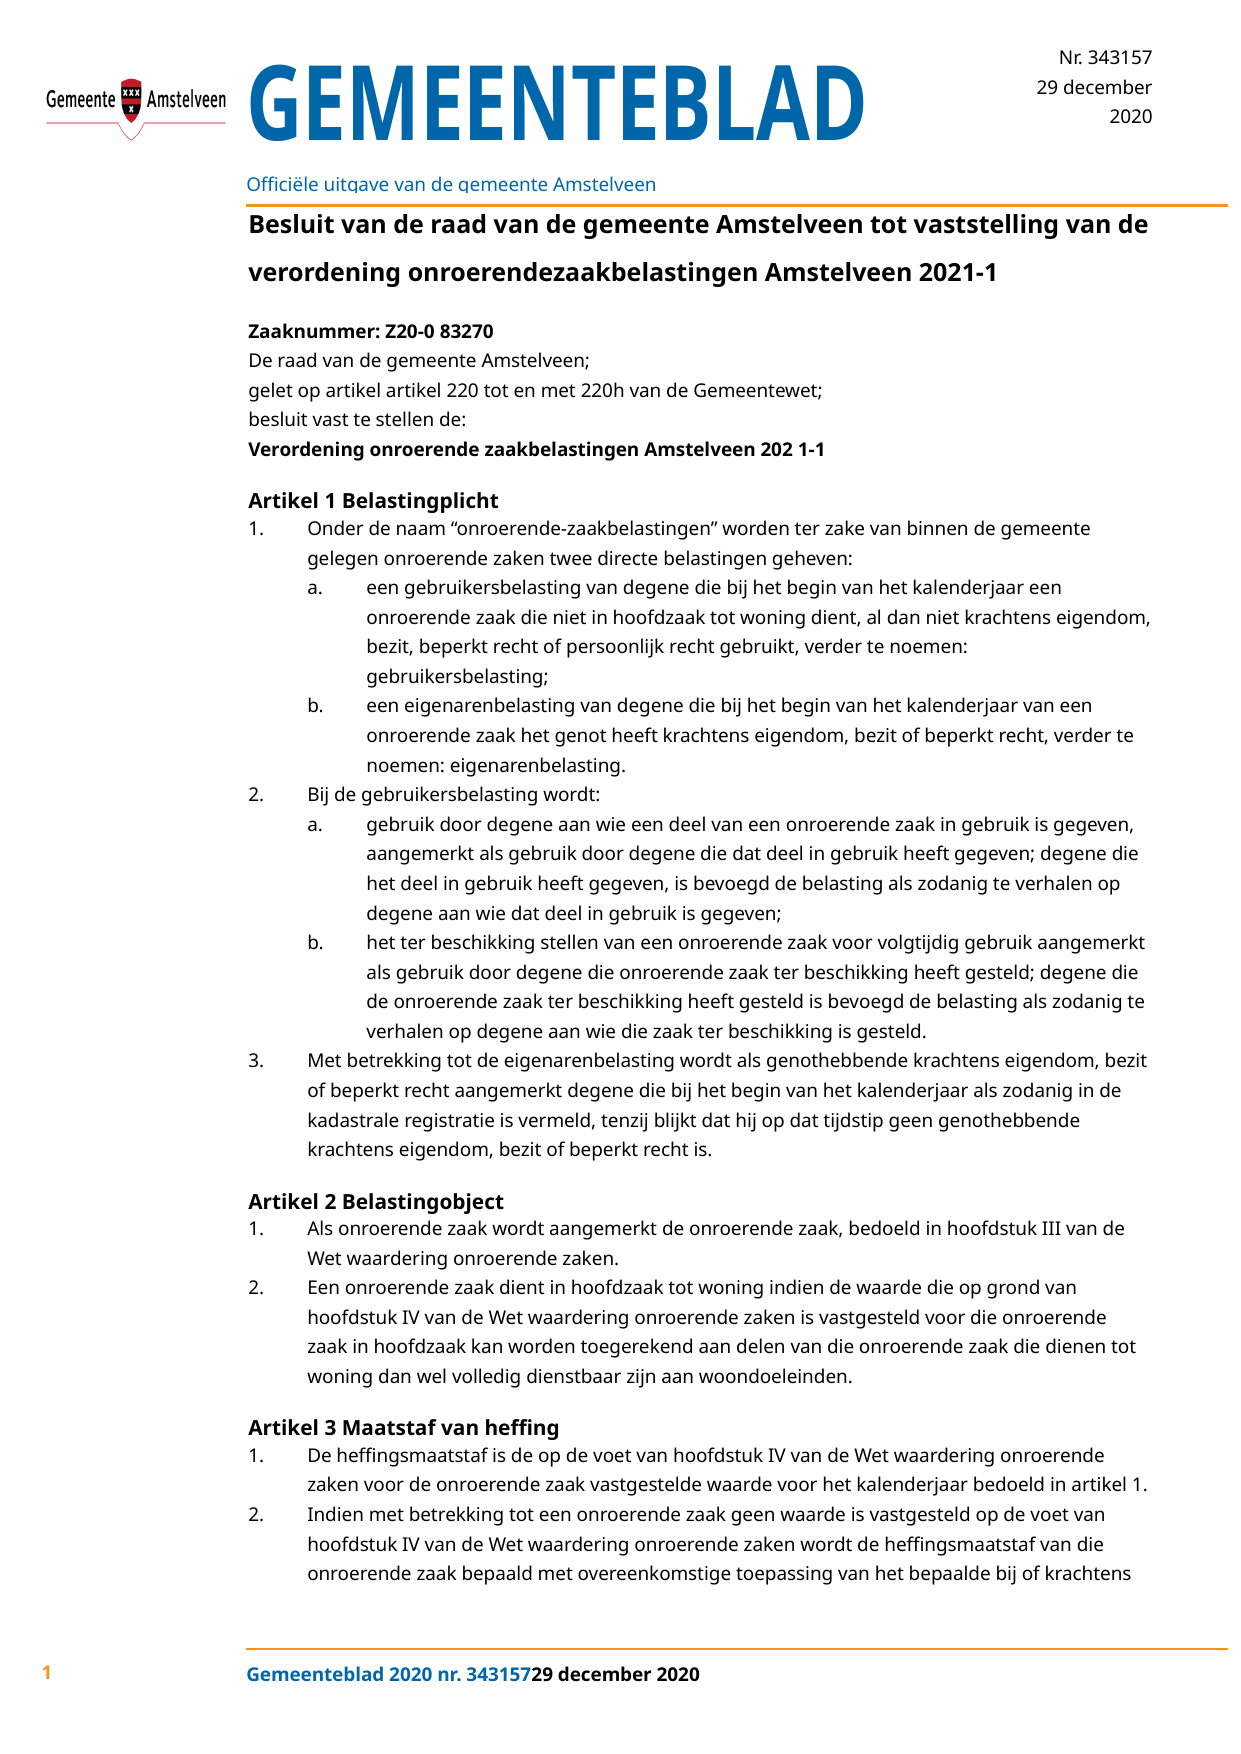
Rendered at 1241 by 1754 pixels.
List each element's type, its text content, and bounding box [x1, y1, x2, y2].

text gelet op artikel artikel 220 tot en met 220h van de Gemeentewet; [248, 377, 1152, 403]
text Artikel 3 Maatstaf van heffing [248, 1413, 1152, 1442]
list Onder de naam “onroerende-zaakbelastingen” worden ter zake van binnen de gemeente gelegen onroerende zaken twee directe belastingen geheven: [248, 515, 1152, 570]
text Artikel 1 Belastingplicht [248, 487, 1152, 515]
text besluit vast te stellen de: [248, 407, 1152, 432]
list Met betrekking tot de eigenarenbelasting wordt als genothebbende krachtens eigendom, bezit of beperkt recht aangemerkt degene die bij het begin van het kalenderjaar als zodanig in de kadastrale registratie is vermeld, tenzij blijkt dat hij op dat tijdstip geen genothebbende krachtens eigendom, bezit of beperkt recht is. [248, 1048, 1152, 1162]
text De raad van de gemeente Amstelveen; [248, 347, 1152, 373]
list het ter beschikking stellen van een onroerende zaak voor volgtijdig gebruik aangemerkt als gebruik door degene die onroerende zaak ter beschikking heeft gesteld; degene die de onroerende zaak ter beschikking heeft gesteld is bevoegd de belasting als zodanig te verhalen op degene aan wie die zaak ter beschikking is gesteld. [307, 929, 1152, 1044]
list gebruik door degene aan wie een deel van een onroerende zaak in gebruik is gegeven, aangemerkt als gebruik door degene die dat deel in gebruik heeft gegeven; degene die het deel in gebruik heeft gegeven, is bevoegd de belasting als zodanig te verhalen op degene aan wie dat deel in gebruik is gegeven; [307, 811, 1152, 925]
text Zaaknummer: Z20-0 83270 [248, 318, 1152, 344]
text Artikel 2 Belastingobject [248, 1187, 1152, 1215]
list een eigenarenbelasting van degene die bij het begin van het kalenderjaar van een onroerende zaak het genot heeft krachtens eigendom, bezit of beperkt recht, verder te noemen: eigenarenbelasting. [307, 693, 1152, 777]
list Indien met betrekking tot een onroerende zaak geen waarde is vastgesteld op de voet van hoofdstuk IV van de Wet waardering onroerende zaken wordt de heffingsmaatstaf van die onroerende zaak bepaald met overeenkomstige toepassing van het bepaalde bij of krachtens [248, 1501, 1152, 1586]
list een gebruikersbelasting van degene die bij het begin van het kalenderjaar een onroerende zaak die niet in hoofdzaak tot woning dient, al dan niet krachtens eigendom, bezit, beperkt recht of persoonlijk recht gebruikt, verder te noemen: gebruikersbelasting; [307, 574, 1152, 689]
list Bij de gebruikersbelasting wordt: [248, 781, 1152, 807]
text Verordening onroerende zaakbelastingen Amstelveen 202 1-1 [248, 436, 1152, 462]
text Besluit van de raad van de gemeente Amstelveen tot vaststelling van de verordening onroerendezaakbelastingen Amstelveen 2021-1 [248, 207, 1152, 288]
picture [41, 47, 231, 172]
list Een onroerende zaak dient in hoofdzaak tot woning indien de waarde die op grond van hoofdstuk IV van de Wet waardering onroerende zaken is vastgesteld voor die onroerende zaak in hoofdzaak kan worden toegerekend aan delen van die onroerende zaak die dienen tot woning dan wel volledig dienstbaar zijn aan woondoeleinden. [248, 1274, 1152, 1389]
list De heffingsmaatstaf is de op de voet van hoofdstuk IV van de Wet waardering onroerende zaken voor de onroerende zaak vastgestelde waarde voor het kalenderjaar bedoeld in artikel 1. [248, 1442, 1152, 1497]
list Als onroerende zaak wordt aangemerkt de onroerende zaak, bedoeld in hoofdstuk III van de Wet waardering onroerende zaken. [248, 1215, 1152, 1271]
